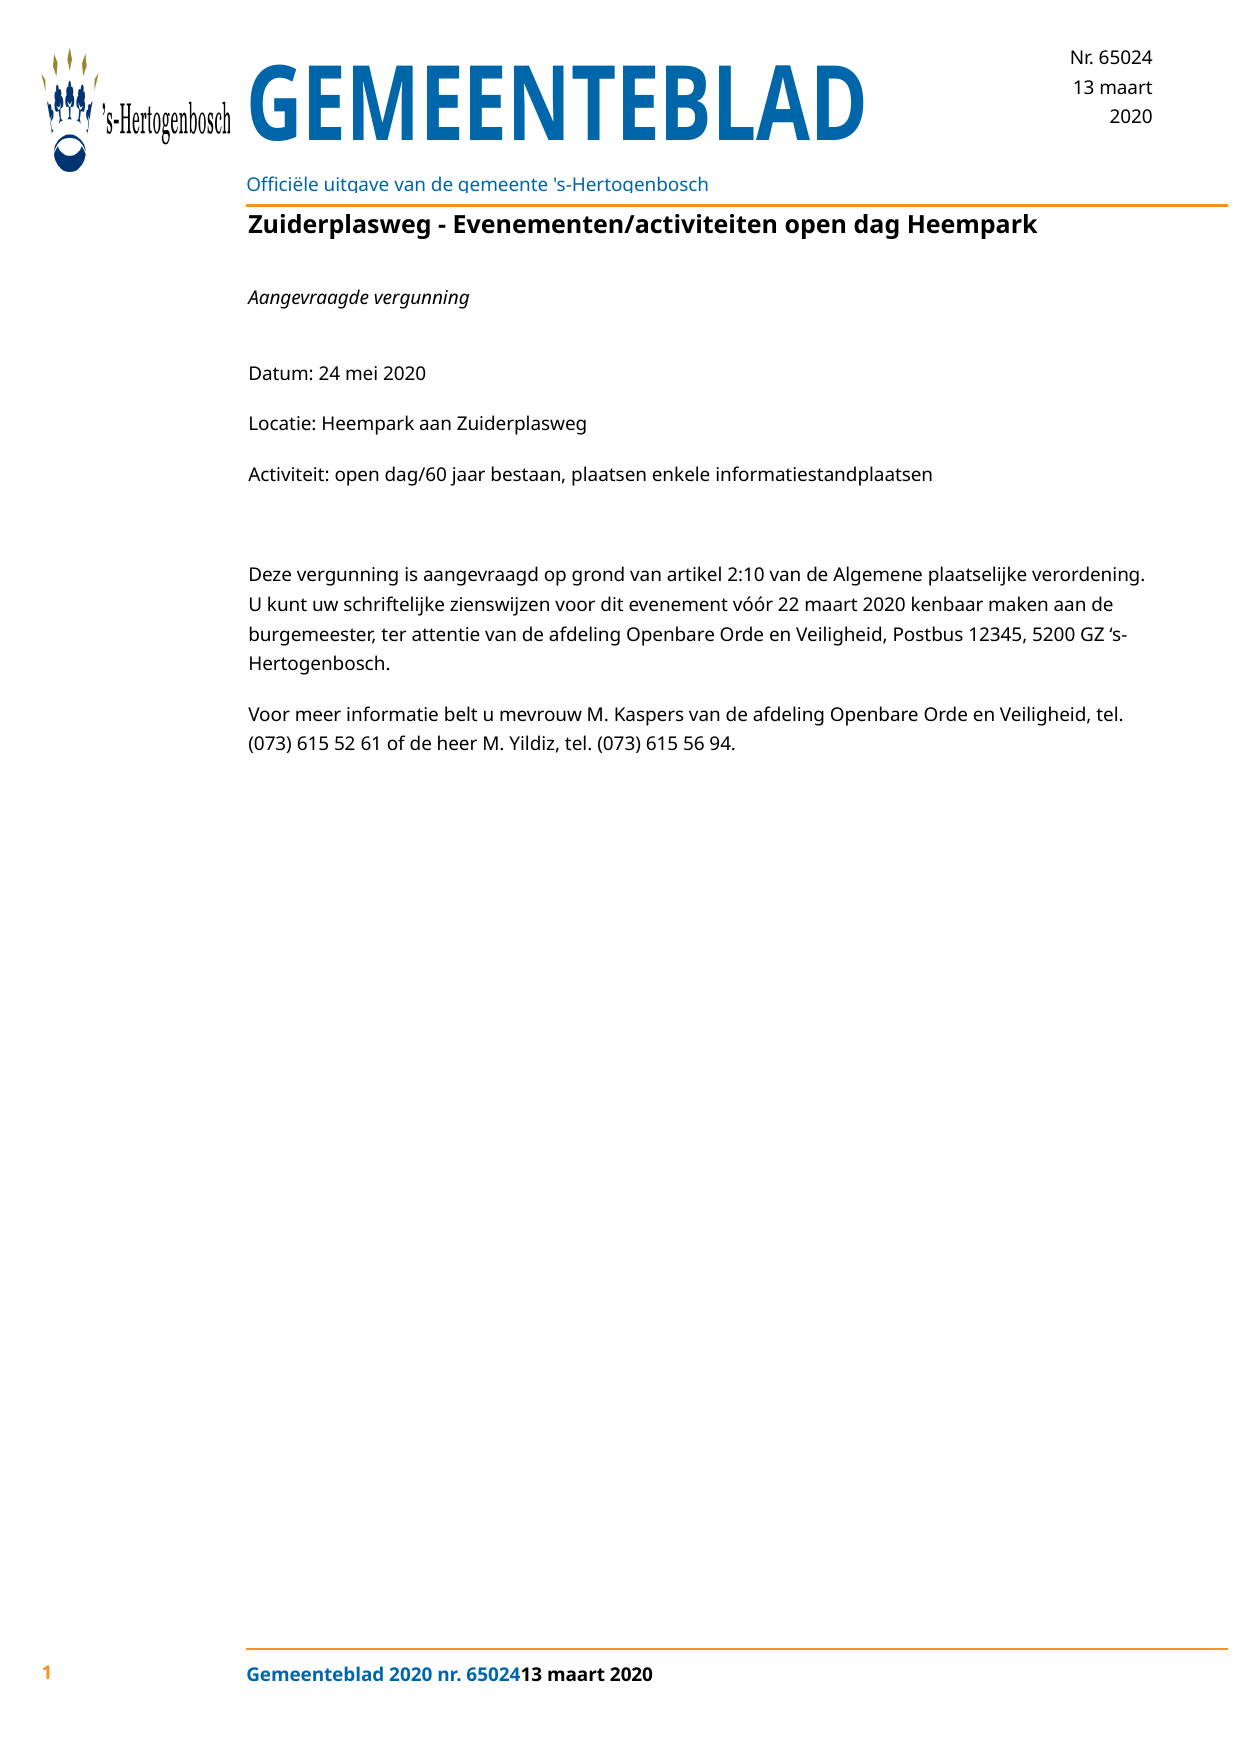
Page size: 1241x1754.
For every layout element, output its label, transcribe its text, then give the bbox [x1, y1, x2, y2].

text Datum: 24 mei 2020 [248, 360, 1152, 386]
text Aangevraagde vergunning [248, 284, 1152, 309]
text Deze vergunning is aangevraagd op grond van artikel 2:10 van de Algemene plaatselijke verordening. U kunt uw schriftelijke zienswijzen voor dit evenement vóór 22 maart 2020 kenbaar maken aan de burgemeester, ter attentie van de afdeling Openbare Orde en Veiligheid, Postbus 12345, 5200 GZ ‘s-Hertogenbosch. [248, 562, 1152, 676]
picture [41, 47, 231, 172]
text Zuiderplasweg - Evenementen/activiteiten open dag Heempark [248, 207, 1152, 241]
text Activiteit: open dag/60 jaar bestaan, plaatsen enkele informatiestandplaatsen [248, 461, 1152, 487]
text Locatie: Heempark aan Zuiderplasweg [248, 410, 1152, 436]
text Voor meer informatie belt u mevrouw M. Kaspers van de afdeling Openbare Orde en Veiligheid, tel. (073) 615 52 61 of de heer M. Yildiz, tel. (073) 615 56 94. [248, 701, 1152, 756]
